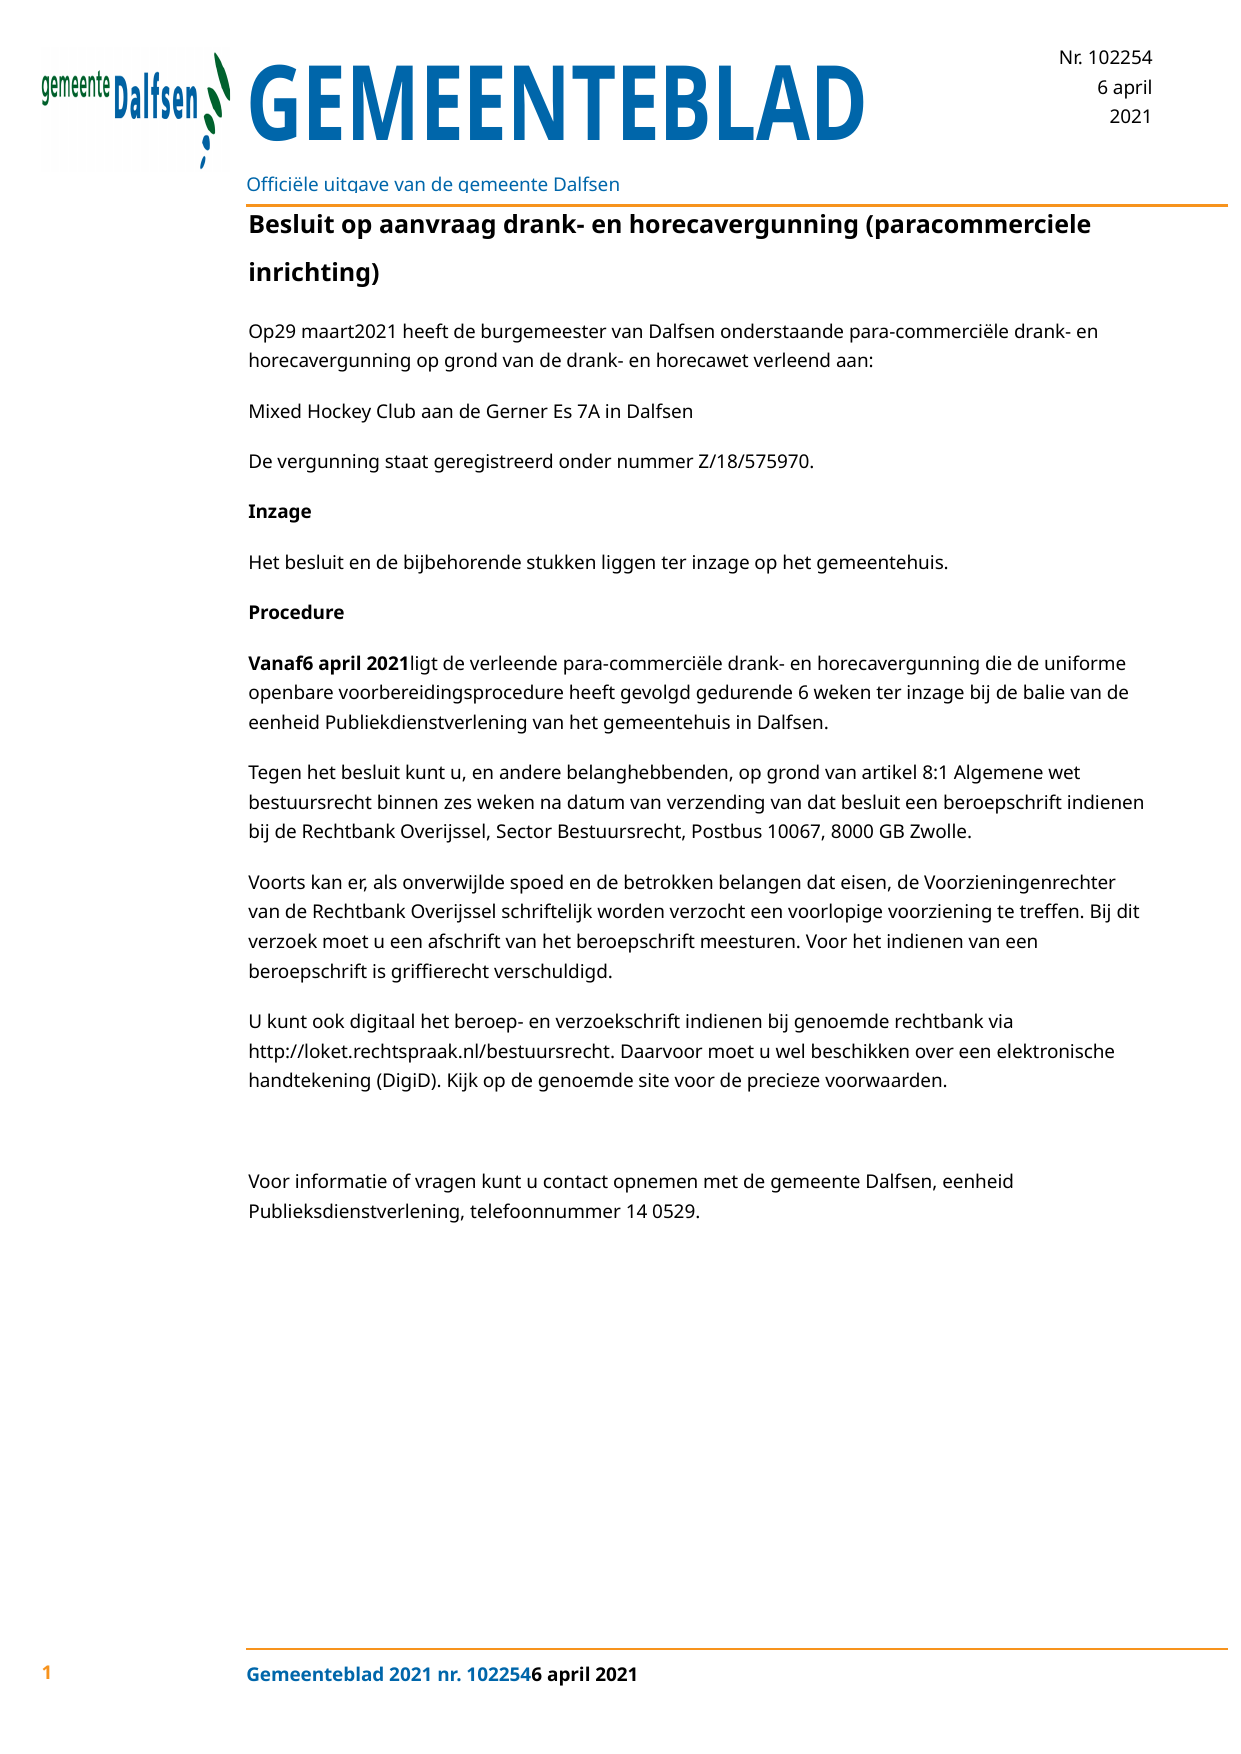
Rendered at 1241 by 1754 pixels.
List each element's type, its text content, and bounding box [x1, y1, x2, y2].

text Op29 maart2021 heeft de burgemeester van Dalfsen onderstaande para-commerciële drank- en horecavergunning op grond van de drank- en horecawet verleend aan: [248, 318, 1152, 373]
text Besluit op aanvraag drank- en horecavergunning (paracommerciele inrichting) [248, 207, 1152, 288]
text Vanaf6 april 2021ligt de verleende para-commerciële drank- en horecavergunning die de uniforme openbare voorbereidingsprocedure heeft gevolgd gedurende 6 weken ter inzage bij de balie van de eenheid Publiekdienstverlening van het gemeentehuis in Dalfsen. [248, 650, 1152, 735]
text Tegen het besluit kunt u, en andere belanghebbenden, op grond van artikel 8:1 Algemene wet bestuursrecht binnen zes weken na datum van verzending van dat besluit een beroepschrift indienen bij de Rechtbank Overijssel, Sector Bestuursrecht, Postbus 10067, 8000 GB Zwolle. [248, 759, 1152, 844]
text U kunt ook digitaal het beroep- en verzoekschrift indienen bij genoemde rechtbank via http://loket.rechtspraak.nl/bestuursrecht. Daarvoor moet u wel beschikken over een elektronische handtekening (DigiD). Kijk op de genoemde site voor de precieze voorwaarden. [248, 1008, 1152, 1093]
text Voorts kan er, als onverwijlde spoed en de betrokken belangen dat eisen, de Voorzieningenrechter van de Rechtbank Overijssel schriftelijk worden verzocht een voorlopige voorziening te treffen. Bij dit verzoek moet u een afschrift van het beroepschrift meesturen. Voor het indienen van een beroepschrift is griffierecht verschuldigd. [248, 869, 1152, 984]
text De vergunning staat geregistreerd onder nummer Z/18/575970. [248, 448, 1152, 474]
text Inzage [248, 499, 1152, 524]
text Procedure [248, 599, 1152, 625]
text Voor informatie of vragen kunt u contact opnemen met de gemeente Dalfsen, eenheid Publieksdienstverlening, telefoonnummer 14 0529. [248, 1168, 1152, 1224]
text Het besluit en de bijbehorende stukken liggen ter inzage op het gemeentehuis. [248, 549, 1152, 575]
text Mixed Hockey Club aan de Gerner Es 7A in Dalfsen [248, 398, 1152, 424]
picture [41, 47, 231, 172]
